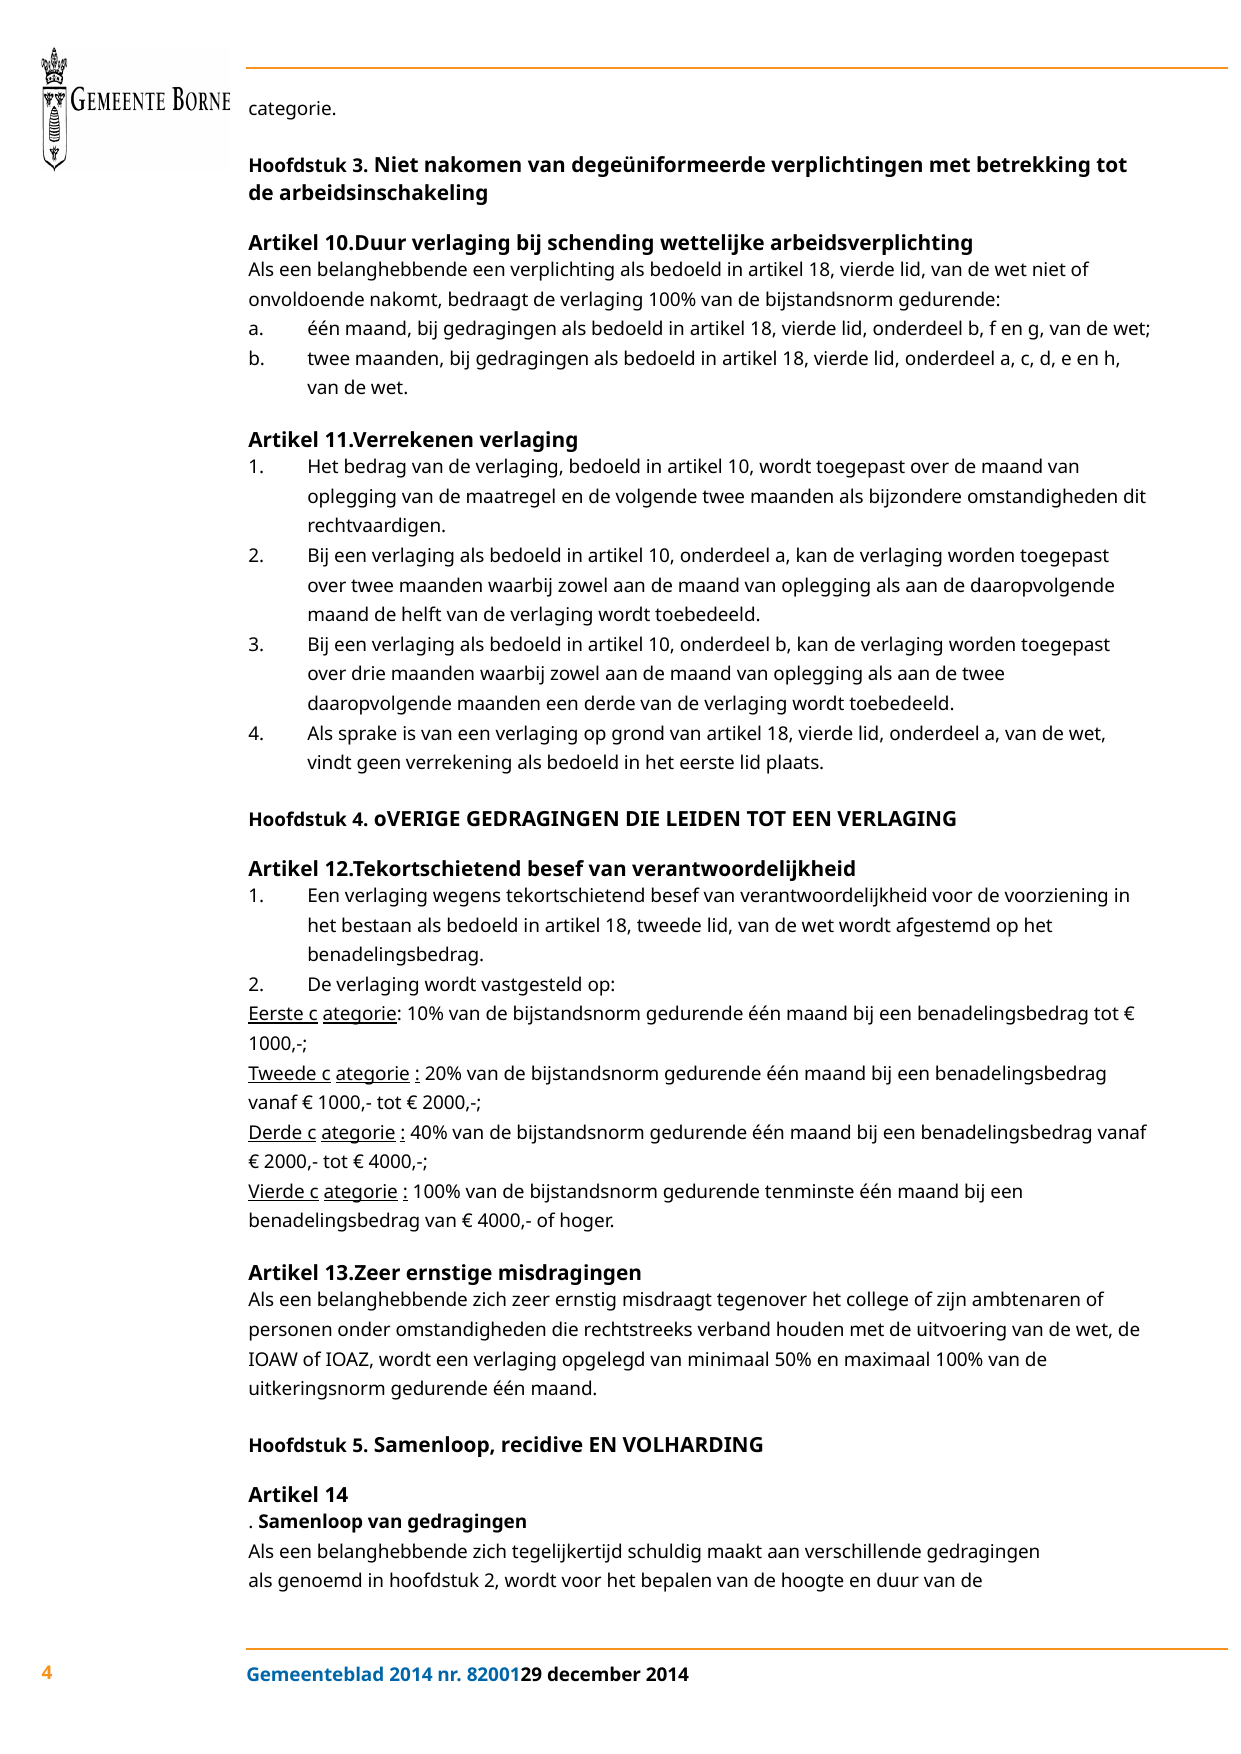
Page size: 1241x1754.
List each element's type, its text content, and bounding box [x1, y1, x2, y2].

list Bij een verlaging als bedoeld in artikel 10, onderdeel b, kan de verlaging worden toegepast over drie maanden waarbij zowel aan de maand van oplegging als aan de twee daaropvolgende maanden een derde van de verlaging wordt toebedeeld. [248, 631, 1152, 716]
text Derde c ategorie : 40% van de bijstandsnorm gedurende één maand bij een benadelingsbedrag vanaf € 2000,- tot € 4000,-; [248, 1119, 1152, 1174]
list Het bedrag van de verlaging, bedoeld in artikel 10, wordt toegepast over de maand van oplegging van de maatregel en de volgende twee maanden als bijzondere omstandigheden dit rechtvaardigen. [248, 453, 1152, 538]
text Hoofdstuk 5. Samenloop, recidive EN VOLHARDING [248, 1431, 1152, 1459]
text . Samenloop van gedragingen [248, 1508, 1152, 1534]
text categorie. [248, 95, 1152, 121]
text Vierde c ategorie : 100% van de bijstandsnorm gedurende tenminste één maand bij een benadelingsbedrag van € 4000,- of hoger. [248, 1178, 1152, 1233]
text Als een belanghebbende een verplichting als bedoeld in artikel 18, vierde lid, van de wet niet of onvoldoende nakomt, bedraagt de verlaging 100% van de bijstandsnorm gedurende: [248, 256, 1152, 312]
list twee maanden, bij gedragingen als bedoeld in artikel 18, vierde lid, onderdeel a, c, d, e en h, van de wet. [248, 345, 1152, 400]
text Artikel 13.Zeer ernstige misdragingen [248, 1258, 1152, 1287]
text Als een belanghebbende zich tegelijkertijd schuldig maakt aan verschillende gedragingen [248, 1538, 1152, 1564]
text Artikel 12.Tekortschietend besef van verantwoordelijkheid [248, 854, 1152, 882]
list Een verlaging wegens tekortschietend besef van verantwoordelijkheid voor de voorziening in het bestaan als bedoeld in artikel 18, tweede lid, van de wet wordt afgestemd op het benadelingsbedrag. [248, 882, 1152, 967]
list Bij een verlaging als bedoeld in artikel 10, onderdeel a, kan de verlaging worden toegepast over twee maanden waarbij zowel aan de maand van oplegging als aan de daaropvolgende maand de helft van de verlaging wordt toebedeeld. [248, 542, 1152, 627]
text Eerste c ategorie: 10% van de bijstandsnorm gedurende één maand bij een benadelingsbedrag tot € 1000,-; [248, 1001, 1152, 1056]
text als genoemd in hoofdstuk 2, wordt voor het bepalen van de hoogte en duur van de [248, 1567, 1152, 1593]
list De verlaging wordt vastgesteld op: [248, 971, 1152, 997]
text Artikel 11.Verrekenen verlaging [248, 425, 1152, 453]
picture [41, 47, 231, 172]
text Hoofdstuk 3. Niet nakomen van degeüniformeerde verplichtingen met betrekking tot de arbeidsinschakeling [248, 150, 1152, 207]
text Artikel 10.Duur verlaging bij schending wettelijke arbeidsverplichting [248, 228, 1152, 256]
text Tweede c ategorie : 20% van de bijstandsnorm gedurende één maand bij een benadelingsbedrag vanaf € 1000,- tot € 2000,-; [248, 1060, 1152, 1115]
text Artikel 14 [248, 1480, 1152, 1508]
list één maand, bij gedragingen als bedoeld in artikel 18, vierde lid, onderdeel b, f en g, van de wet; [248, 315, 1152, 341]
list Als sprake is van een verlaging op grond van artikel 18, vierde lid, onderdeel a, van de wet, vindt geen verrekening als bedoeld in het eerste lid plaats. [248, 720, 1152, 775]
text Als een belanghebbende zich zeer ernstig misdraagt tegenover het college of zijn ambtenaren of personen onder omstandigheden die rechtstreeks verband houden met de uitvoering van de wet, de IOAW of IOAZ, wordt een verlaging opgelegd van minimaal 50% en maximaal 100% van de uitkeringsnorm gedurende één maand. [248, 1287, 1152, 1401]
text Hoofdstuk 4. oVERIGE GEDRAGINGEN DIE LEIDEN TOT EEN VERLAGING [248, 804, 1152, 833]
